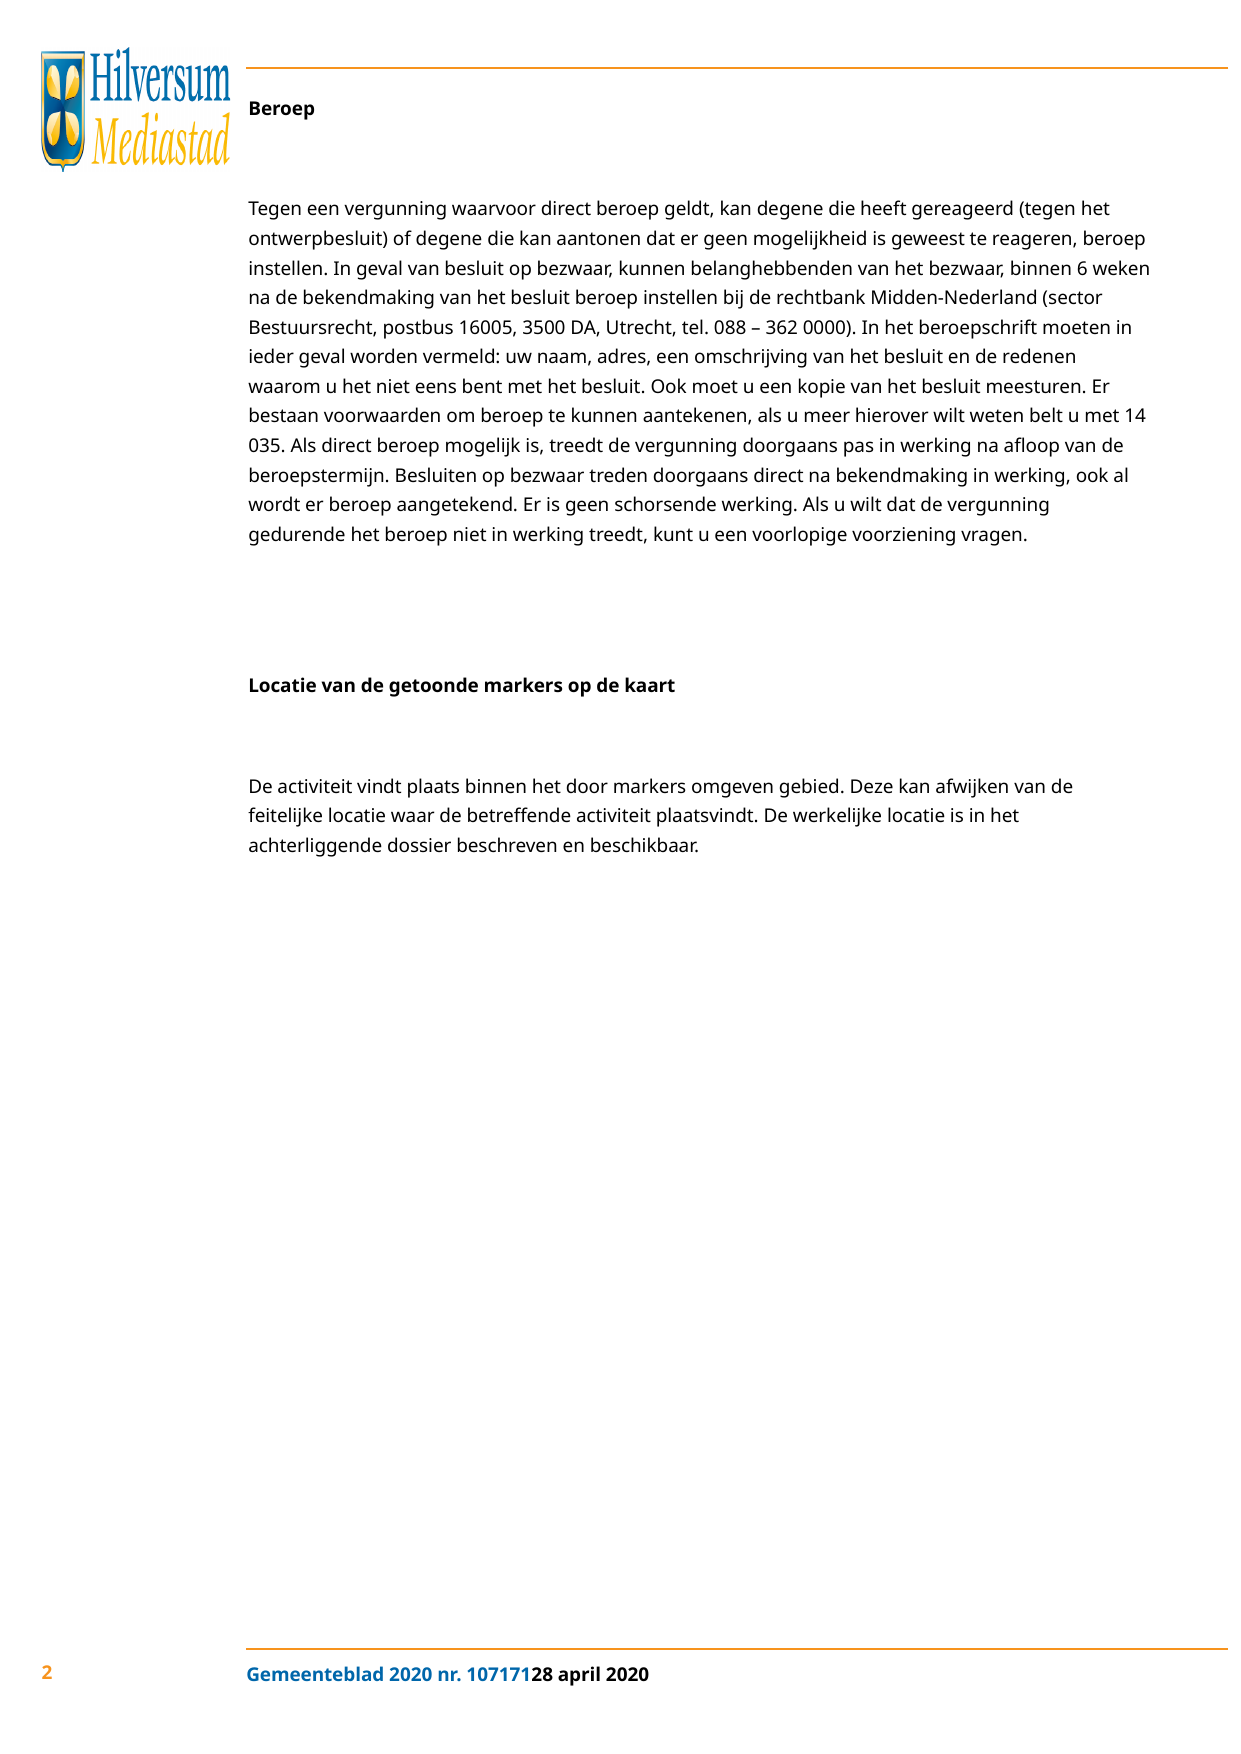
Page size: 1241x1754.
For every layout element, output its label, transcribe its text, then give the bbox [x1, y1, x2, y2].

picture [41, 47, 231, 172]
text Beroep [248, 95, 1152, 121]
text De activiteit vindt plaats binnen het door markers omgeven gebied. Deze kan afwijken van de feitelijke locatie waar de betreffende activiteit plaatsvindt. De werkelijke locatie is in het achterliggende dossier beschreven en beschikbaar. [248, 773, 1152, 858]
text Locatie van de getoonde markers op de kaart [248, 672, 1152, 698]
text Tegen een vergunning waarvoor direct beroep geldt, kan degene die heeft gereageerd (tegen het ontwerpbesluit) of degene die kan aantonen dat er geen mogelijkheid is geweest te reageren, beroep instellen. In geval van besluit op bezwaar, kunnen belanghebbenden van het bezwaar, binnen 6 weken na de bekendmaking van het besluit beroep instellen bij de rechtbank Midden-Nederland (sector Bestuursrecht, postbus 16005, 3500 DA, Utrecht, tel. 088 – 362 0000). In het beroepschrift moeten in ieder geval worden vermeld: uw naam, adres, een omschrijving van het besluit en de redenen waarom u het niet eens bent met het besluit. Ook moet u een kopie van het besluit meesturen. Er bestaan voorwaarden om beroep te kunnen aantekenen, als u meer hierover wilt weten belt u met 14 035. Als direct beroep mogelijk is, treedt de vergunning doorgaans pas in werking na afloop van de beroepstermijn. Besluiten op bezwaar treden doorgaans direct na bekendmaking in werking, ook al wordt er beroep aangetekend. Er is geen schorsende werking. Als u wilt dat de vergunning gedurende het beroep niet in werking treedt, kunt u een voorlopige voorziening vragen. [248, 196, 1152, 547]
